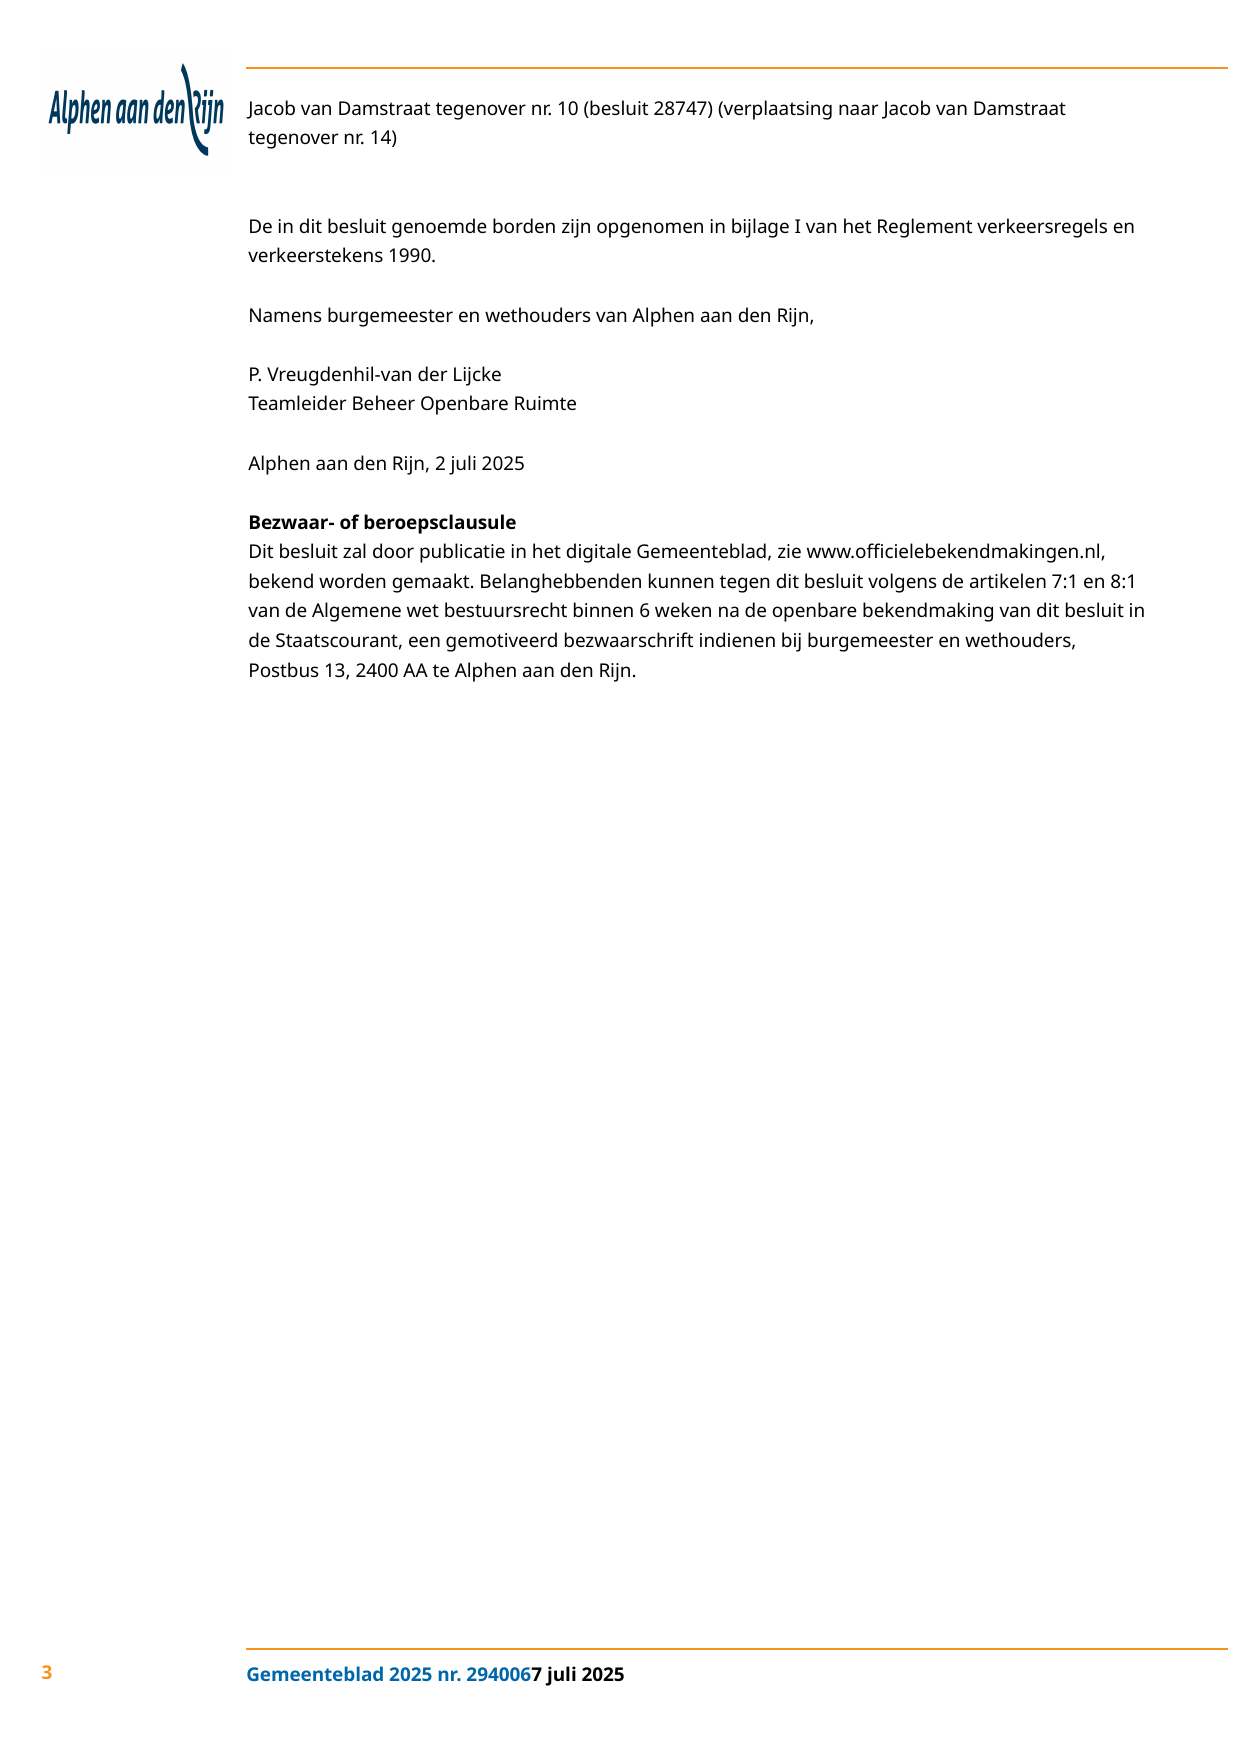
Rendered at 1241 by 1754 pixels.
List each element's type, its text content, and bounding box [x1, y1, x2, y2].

text Dit besluit zal door publicatie in het digitale Gemeenteblad, zie www.officielebekendmakingen.nl, bekend worden gemaakt. Belanghebbenden kunnen tegen dit besluit volgens de artikelen 7:1 en 8:1 van de Algemene wet bestuursrecht binnen 6 weken na de openbare bekendmaking van dit besluit in de Staatscourant, een gemotiveerd bezwaarschrift indienen bij burgemeester en wethouders, Postbus 13, 2400 AA te Alphen aan den Rijn. [248, 538, 1152, 683]
text Bezwaar- of beroepsclausule [248, 509, 1152, 535]
picture [41, 47, 231, 172]
text Alphen aan den Rijn, 2 juli 2025 [248, 450, 1152, 476]
text De in dit besluit genoemde borden zijn opgenomen in bijlage I van het Reglement verkeersregels en verkeerstekens 1990. [248, 213, 1152, 268]
text Teamleider Beheer Openbare Ruimte [248, 391, 1152, 416]
text Jacob van Damstraat tegenover nr. 10 (besluit 28747) (verplaatsing naar Jacob van Damstraat tegenover nr. 14) [248, 95, 1152, 150]
text Namens burgemeester en wethouders van Alphen aan den Rijn, [248, 302, 1152, 328]
text P. Vreugdenhil-van der Lijcke [248, 361, 1152, 387]
